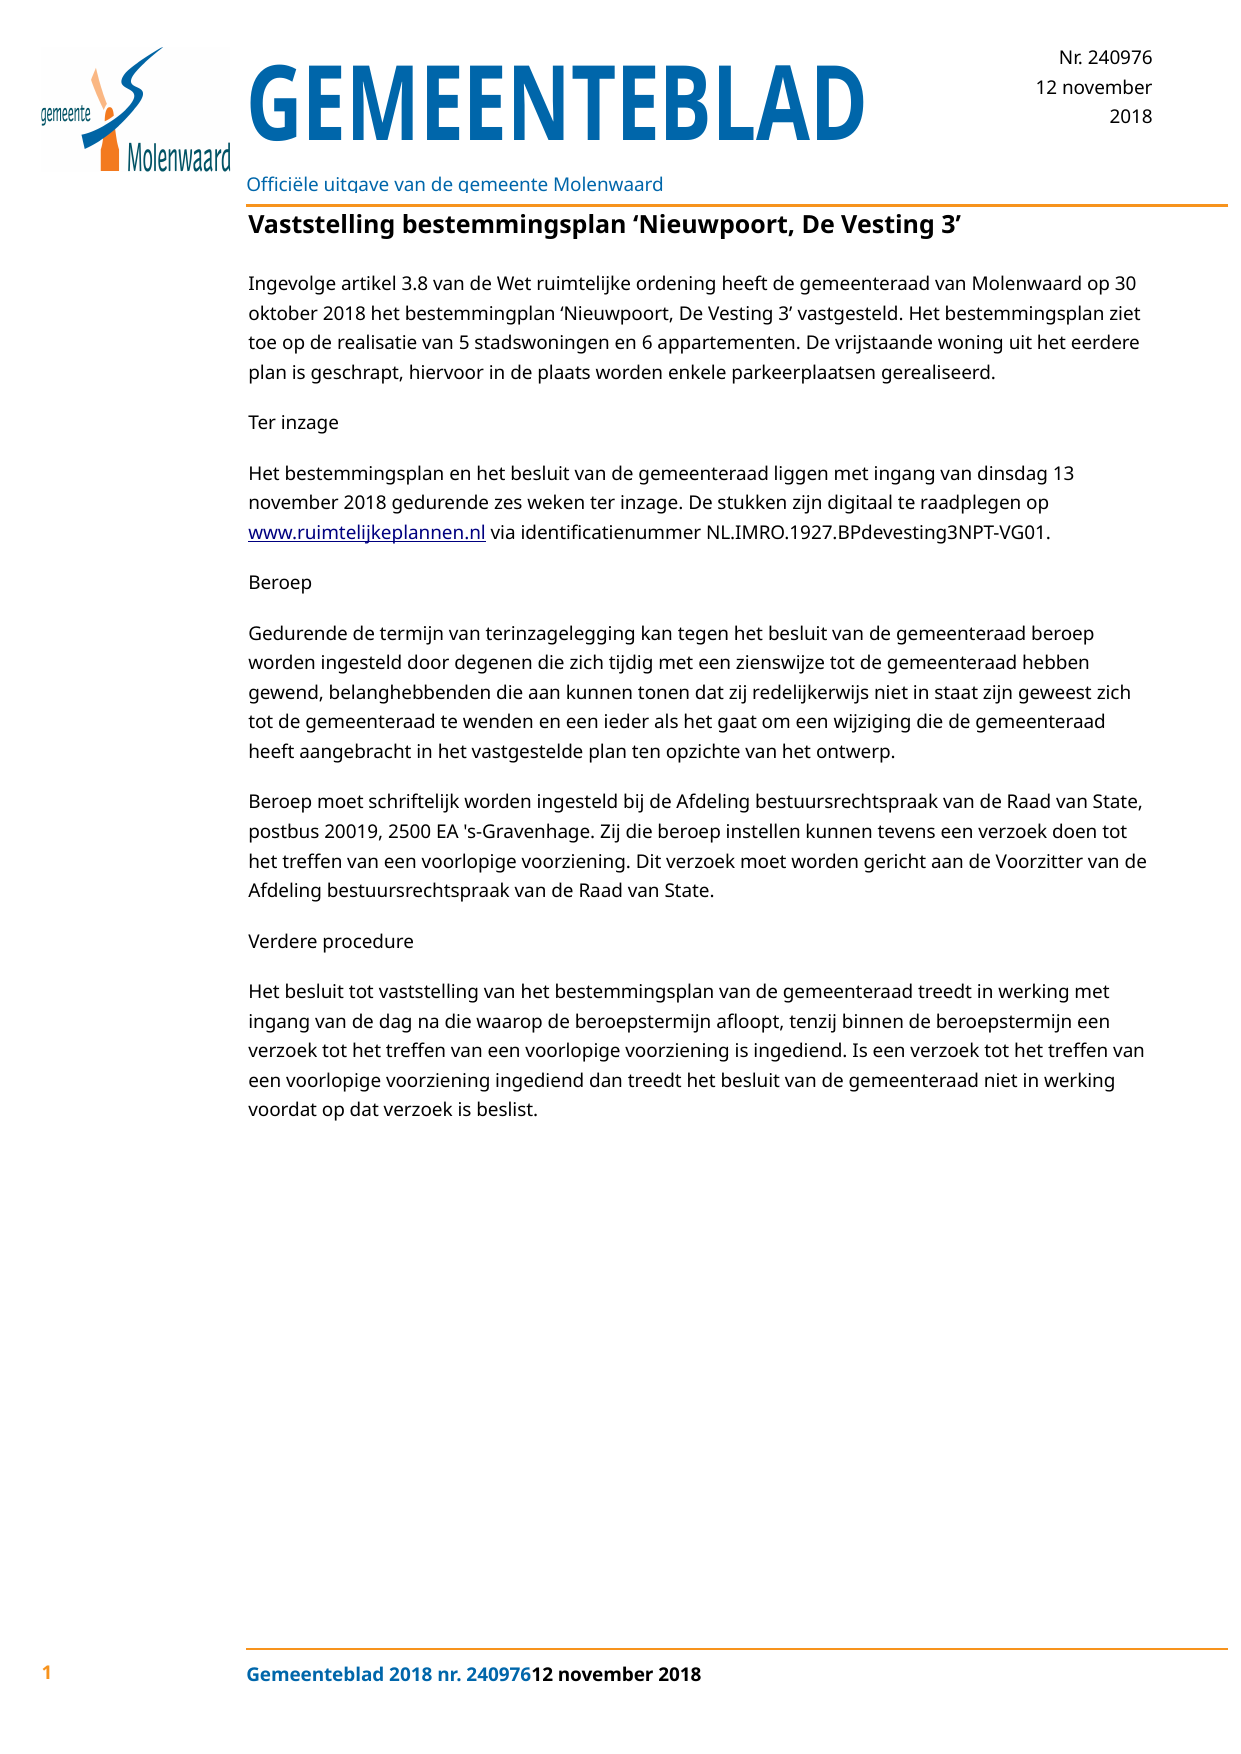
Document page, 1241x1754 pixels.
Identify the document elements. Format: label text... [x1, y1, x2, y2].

text Gedurende de termijn van terinzagelegging kan tegen het besluit van de gemeenteraad beroep worden ingesteld door degenen die zich tijdig met een zienswijze tot de gemeenteraad hebben gewend, belanghebbenden die aan kunnen tonen dat zij redelijkerwijs niet in staat zijn geweest zich tot de gemeenteraad te wenden en een ieder als het gaat om een wijziging die de gemeenteraad heeft aangebracht in het vastgestelde plan ten opzichte van het ontwerp. [248, 620, 1152, 764]
text Het besluit tot vaststelling van het bestemmingsplan van de gemeenteraad treedt in werking met ingang van de dag na die waarop de beroepstermijn afloopt, tenzij binnen de beroepstermijn een verzoek tot het treffen van een voorlopige voorziening is ingediend. Is een verzoek tot het treffen van een voorlopige voorziening ingediend dan treedt het besluit van de gemeenteraad niet in werking voordat op dat verzoek is beslist. [248, 978, 1152, 1122]
text Ter inzage [248, 409, 1152, 435]
text Vaststelling bestemmingsplan ‘Nieuwpoort, De Vesting 3’ [248, 207, 1152, 241]
text Beroep [248, 569, 1152, 595]
picture [41, 47, 231, 172]
text Verdere procedure [248, 928, 1152, 953]
text Beroep moet schriftelijk worden ingesteld bij de Afdeling bestuursrechtspraak van de Raad van State, postbus 20019, 2500 EA 's-Gravenhage. Zij die beroep instellen kunnen tevens een verzoek doen tot het treffen van een voorlopige voorziening. Dit verzoek moet worden gericht aan de Voorzitter van de Afdeling bestuursrechtspraak van de Raad van State. [248, 789, 1152, 903]
text Ingevolge artikel 3.8 van de Wet ruimtelijke ordening heeft de gemeenteraad van Molenwaard op 30 oktober 2018 het bestemmingplan ‘Nieuwpoort, De Vesting 3’ vastgesteld. Het bestemmingsplan ziet toe op de realisatie van 5 stadswoningen en 6 appartementen. De vrijstaande woning uit het eerdere plan is geschrapt, hiervoor in de plaats worden enkele parkeerplaatsen gerealiseerd. [248, 270, 1152, 385]
text Het bestemmingsplan en het besluit van de gemeenteraad liggen met ingang van dinsdag 13 november 2018 gedurende zes weken ter inzage. De stukken zijn digitaal te raadplegen op www.ruimtelijkeplannen.nl via identificatienummer NL.IMRO.1927.BPdevesting3NPT-VG01. [248, 460, 1152, 545]
